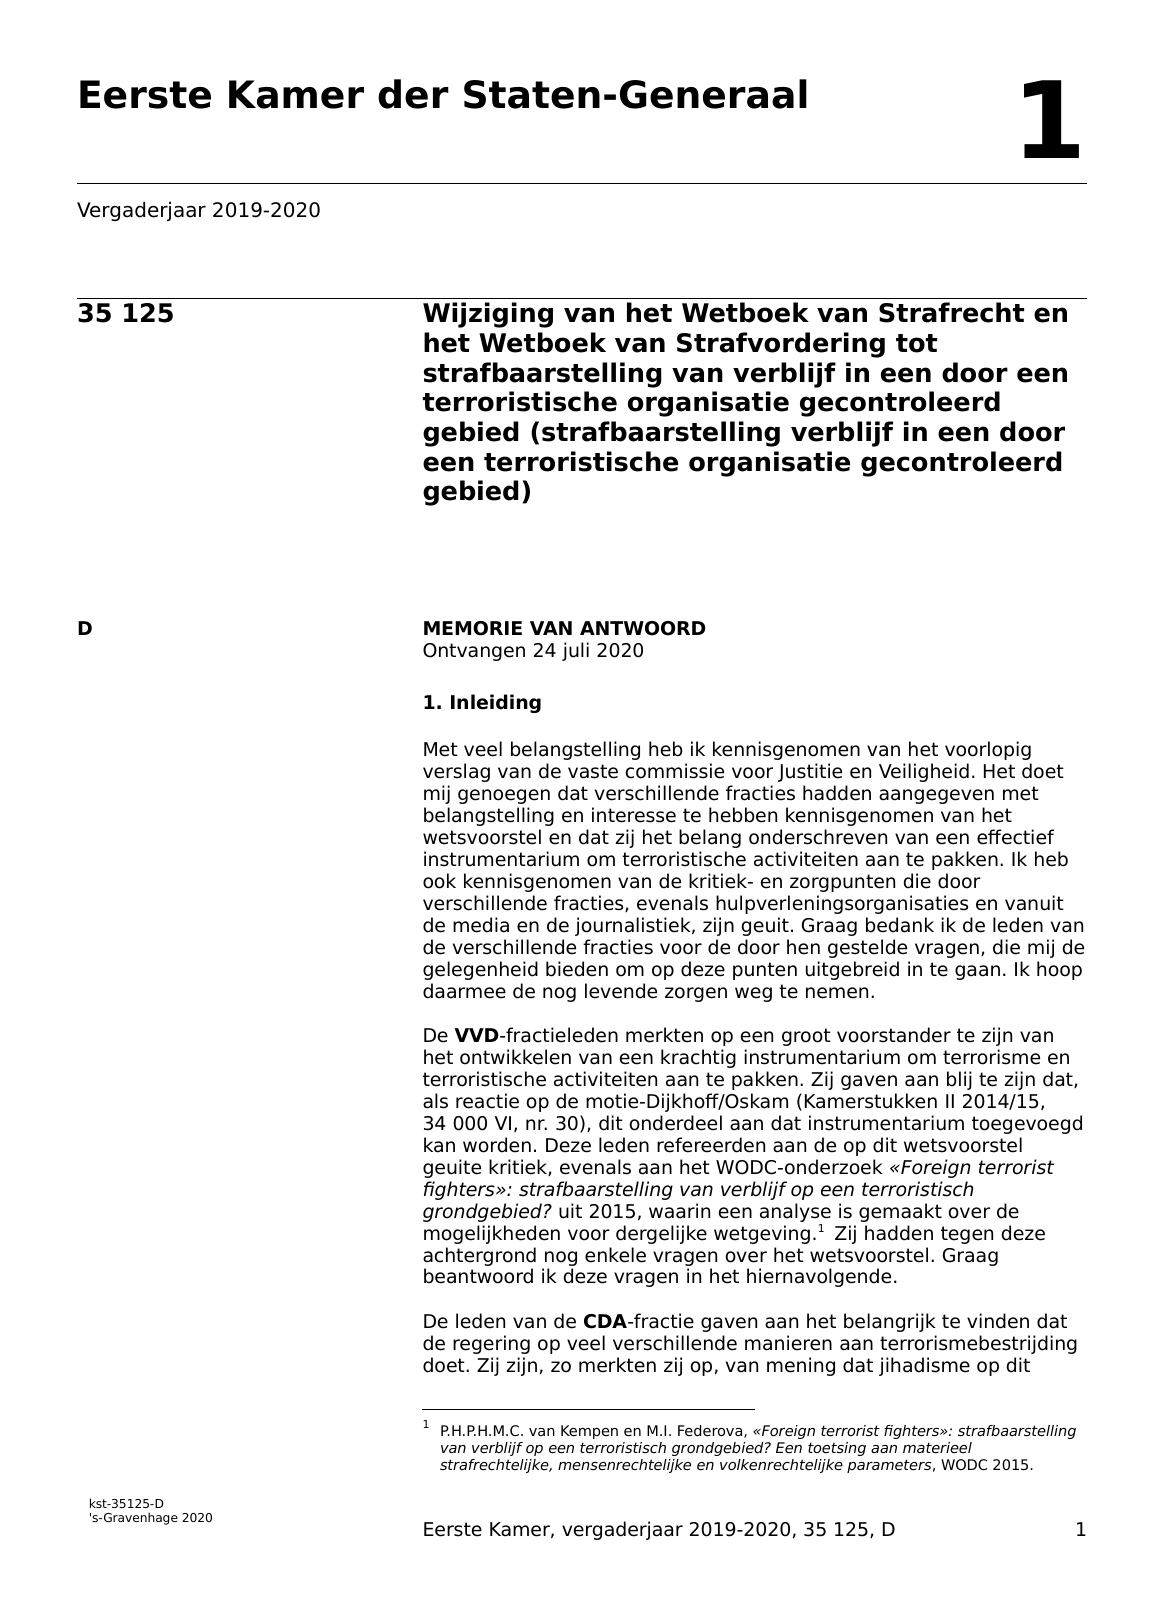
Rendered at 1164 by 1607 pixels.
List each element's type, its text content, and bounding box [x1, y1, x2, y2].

text kst-35125-D [88, 1497, 323, 1511]
text Met veel belangstelling heb ik kennisgenomen van het voorlopig verslag van de vaste commissie voor Justitie en Veiligheid. Het doet mij genoegen dat verschillende fracties hadden aangegeven met belangstelling en interesse te hebben kennisgenomen van het wetsvoorstel en dat zij het belang onderschreven van een effectief instrumentarium om terroristische activiteiten aan te pakken. Ik heb ook kennisgenomen van de kritiek- en zorgpunten die door verschillende fracties, evenals hulpverleningsorganisaties en vanuit de media en de journalistiek, zijn geuit. Graag bedank ik de leden van de verschillende fracties voor de door hen gestelde vragen, die mij de gelegenheid bieden om op deze punten uitgebreid in te gaan. Ik hoop daarmee de nog levende zorgen weg te nemen. [422, 739, 1087, 1002]
text De leden van de CDA-fractie gaven aan het belangrijk te vinden dat de regering op veel verschillende manieren aan terrorismebestrijding doet. Zij zijn, zo merkten zij op, van mening dat jihadisme op dit [422, 1311, 1087, 1377]
subtitle D MEMORIE VAN ANTWOORD [77, 618, 1087, 640]
text Ontvangen 24 juli 2020 [422, 640, 1087, 662]
table_cell Vergaderjaar 2019-2020 [77, 184, 1087, 298]
table_header 1 [886, 59, 1087, 183]
text 's-Gravenhage 2020 [88, 1511, 323, 1525]
subtitle 1. Inleiding [422, 692, 1087, 714]
subtitle 35 125 Wijziging van het Wetboek van Strafrecht en het Wetboek van Strafvordering tot strafbaarstelling van verblijf in een door een terroristische organisatie gecontroleerd gebied (strafbaarstelling verblijf in een door een terroristische organisatie gecontroleerd gebied) [77, 299, 1087, 507]
table_header Eerste Kamer der Staten-Generaal [77, 59, 886, 183]
text De VVD-fractieleden merkten op een groot voorstander te zijn van het ontwikkelen van een krachtig instrumentarium om terrorisme en terroristische activiteiten aan te pakken. Zij gaven aan blij te zijn dat, als reactie op de motie-Dijkhoff/Oskam (Kamerstukken II 2014/15, 34 000 VI, nr. 30), dit onderdeel aan dat instrumentarium toegevoegd kan worden. Deze leden refereerden aan de op dit wetsvoorstel geuite kritiek, evenals aan het WODC-onderzoek «Foreign terrorist fighters»: strafbaarstelling van verblijf op een terroristisch grondgebied? uit 2015, waarin een analyse is gemaakt over de mogelijkheden voor dergelijke wetgeving. Zij hadden tegen deze achtergrond nog enkele vragen over het wetsvoorstel. Graag beantwoord ik deze vragen in het hiernavolgende. [422, 1025, 1087, 1288]
text P.H.P.H.M.C. van Kempen en M.I. Federova, «Foreign terrorist fighters»: strafbaarstelling van verblijf op een terroristisch grondgebied? Een toetsing aan materieel strafrechtelijke, mensenrechtelijke en volkenrechtelijke parameters, WODC 2015. [422, 1418, 1087, 1474]
